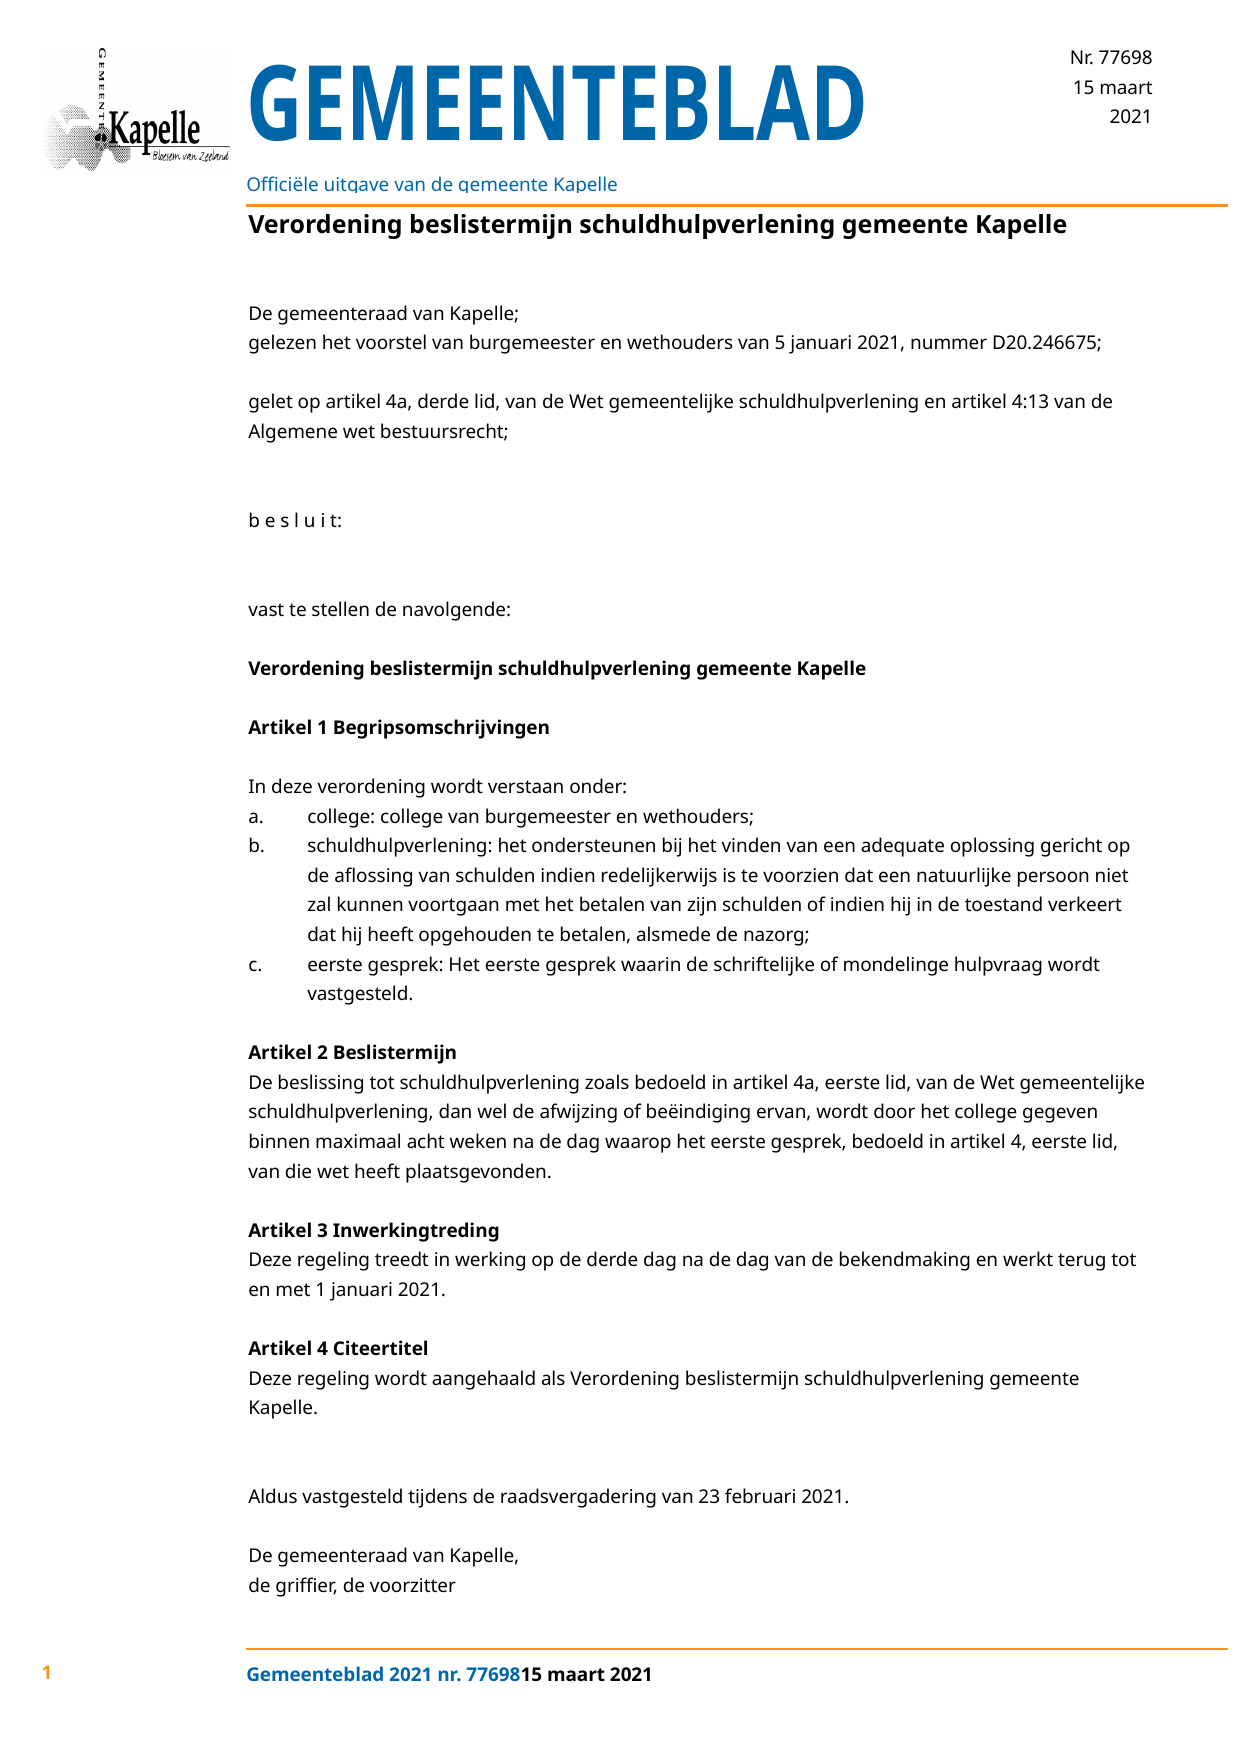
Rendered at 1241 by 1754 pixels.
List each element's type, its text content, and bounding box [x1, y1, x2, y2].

text De gemeenteraad van Kapelle, [248, 1542, 1152, 1568]
text b e s l u i t: [248, 507, 1152, 533]
text Aldus vastgesteld tijdens de raadsvergadering van 23 februari 2021‎. [248, 1483, 1152, 1509]
text De beslissing tot schuldhulpverlening zoals bedoeld in artikel 4a, eerste lid, van de Wet gemeentelijke schuldhulpverlening, dan wel de afwijzing of beëindiging ervan, wordt door het college gegeven binnen maximaal acht weken na de dag waarop het eerste gesprek, bedoeld in artikel 4, eerste lid, van die wet heeft plaatsgevonden. [248, 1069, 1152, 1183]
text Artikel 2 Beslistermijn [248, 1039, 1152, 1065]
text Artikel 3 Inwerkingtreding [248, 1217, 1152, 1243]
text vast te stellen de navolgende: [248, 596, 1152, 621]
list schuldhulpverlening: het ondersteunen bij het vinden van een adequate oplossing gericht op de aflossing van schulden indien redelijkerwijs is te voorzien dat een natuurlijke persoon niet zal kunnen voortgaan met het betalen van zijn schulden of indien hij in de toestand verkeert dat hij heeft opgehouden te betalen, alsmede de nazorg; [248, 832, 1152, 947]
text Verordening beslistermijn schuldhulpverlening gemeente Kapelle [248, 207, 1152, 241]
list eerste gesprek: Het eerste gesprek waarin de schriftelijke of mondelinge hulpvraag wordt vastgesteld. [248, 951, 1152, 1006]
text de griffier, de voorzitter [248, 1572, 1152, 1598]
picture [41, 47, 231, 172]
text Artikel 1 Begripsomschrijvingen [248, 714, 1152, 740]
text Deze regeling wordt aangehaald als Verordening beslistermijn schuldhulpverlening gemeente Kapelle. [248, 1365, 1152, 1420]
text In deze verordening wordt verstaan onder: [248, 773, 1152, 799]
text Artikel 4 Citeertitel [248, 1335, 1152, 1361]
text Verordening beslistermijn schuldhulpverlening gemeente Kapelle [248, 655, 1152, 681]
text gelezen het voorstel van burgemeester en wethouders van 5 januari 2021‎, nummer D20.246675‎; [248, 329, 1152, 355]
list college: college van burgemeester en wethouders; [248, 803, 1152, 828]
text gelet op artikel 4a, derde lid, van de Wet gemeentelijke schuldhulpverlening en artikel 4:13 van de Algemene wet bestuursrecht; [248, 389, 1152, 444]
text De gemeenteraad van Kapelle; [248, 300, 1152, 326]
text Deze regeling treedt in werking op de derde dag na de dag van de bekendmaking en werkt terug tot en met 1 januari 2021. [248, 1247, 1152, 1302]
